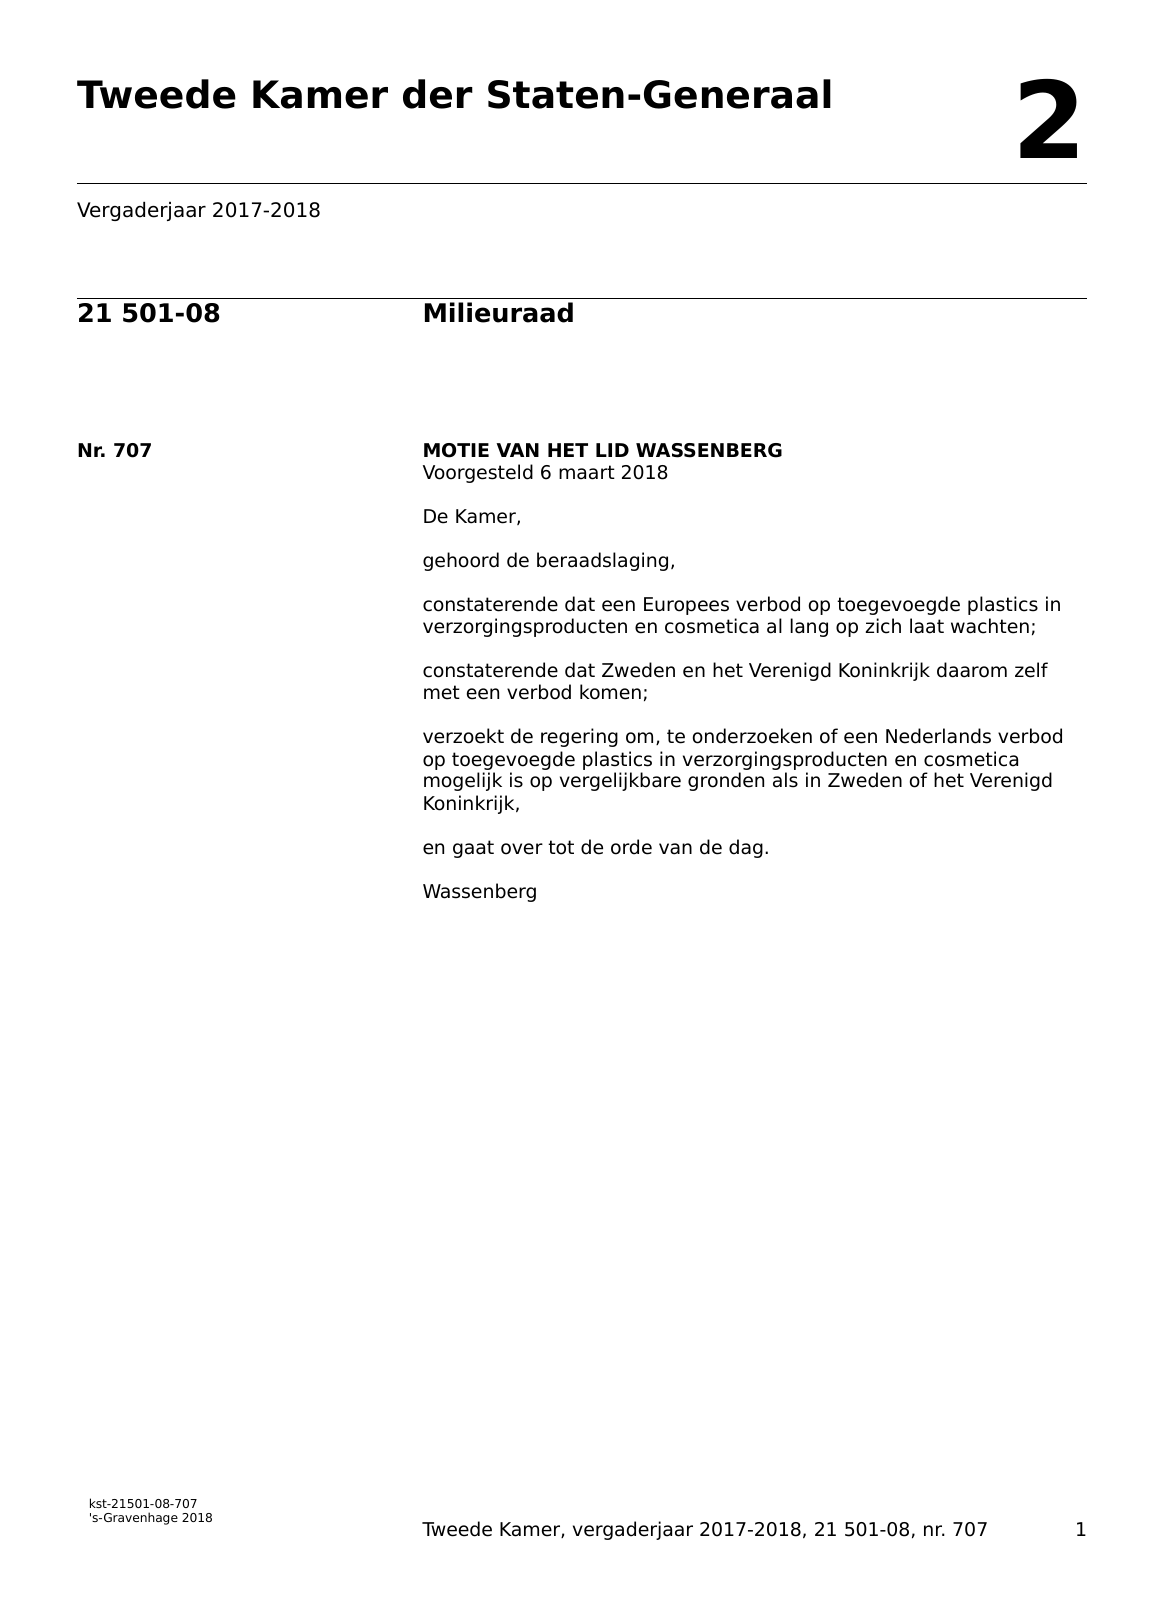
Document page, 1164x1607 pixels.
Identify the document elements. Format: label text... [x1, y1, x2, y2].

text constaterende dat een Europees verbod op toegevoegde plastics in verzorgingsproducten en cosmetica al lang op zich laat wachten; [422, 594, 1087, 638]
table_cell Vergaderjaar 2017-2018 [77, 184, 1087, 298]
text Voorgesteld 6 maart 2018 [422, 462, 1087, 484]
text verzoekt de regering om, te onderzoeken of een Nederlands verbod op toegevoegde plastics in verzorgingsproducten en cosmetica mogelijk is op vergelijkbare gronden als in Zweden of het Verenigd Koninkrijk, [422, 726, 1087, 814]
text gehoord de beraadslaging, [422, 550, 1087, 572]
subtitle Nr. 707 MOTIE VAN HET LID WASSENBERG [77, 440, 1087, 462]
text kst-21501-08-707 [88, 1497, 323, 1511]
subtitle 21 501-08 Milieuraad [77, 299, 1087, 329]
text constaterende dat Zweden en het Verenigd Koninkrijk daarom zelf met een verbod komen; [422, 660, 1087, 704]
text 's-Gravenhage 2018 [88, 1511, 323, 1525]
text Wassenberg [422, 881, 1087, 903]
text en gaat over tot de orde van de dag. [422, 837, 1087, 858]
table_header 2 [886, 59, 1087, 183]
text De Kamer, [422, 506, 1087, 528]
table_header Tweede Kamer der Staten-Generaal [77, 59, 886, 183]
